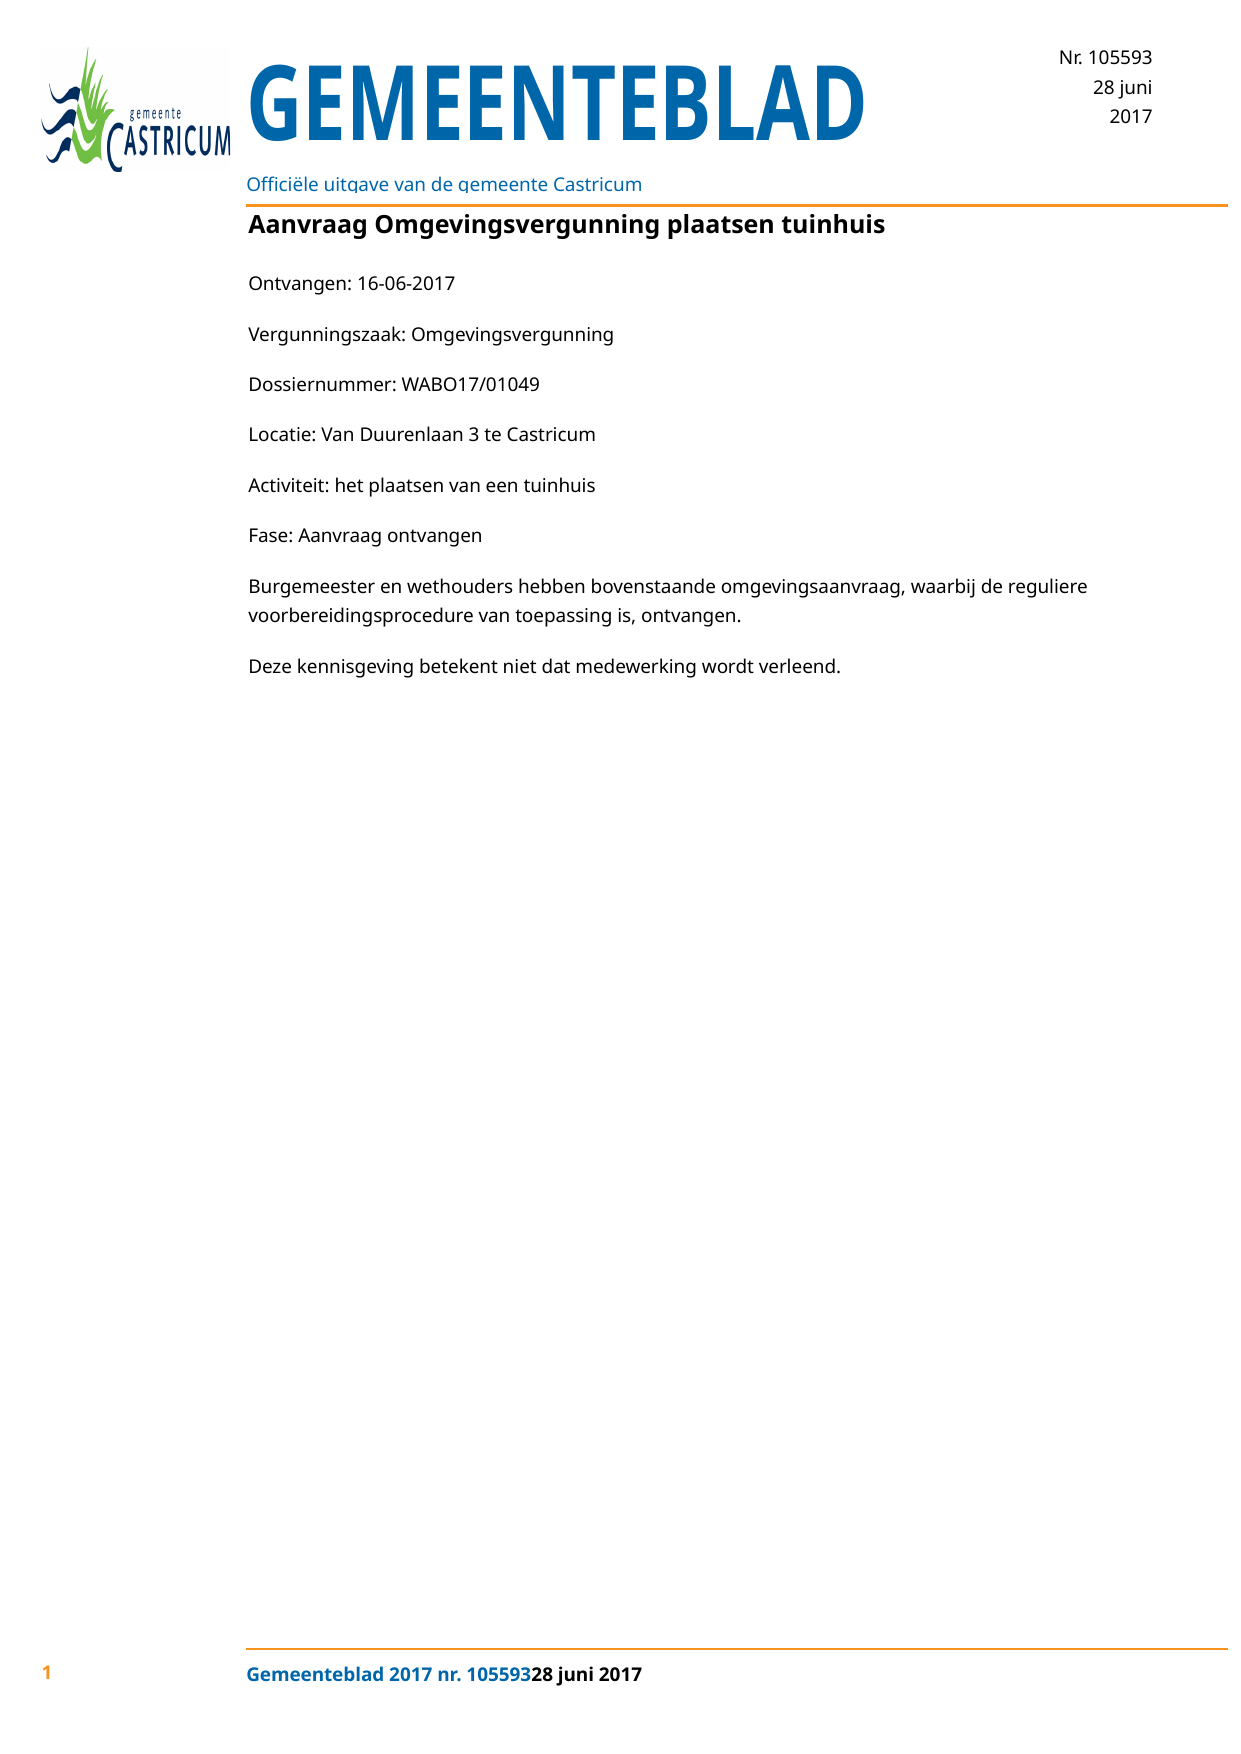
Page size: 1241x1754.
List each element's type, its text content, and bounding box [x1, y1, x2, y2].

text Locatie: Van Duurenlaan 3 te Castricum [248, 422, 1152, 447]
text Vergunningszaak: Omgevingsvergunning [248, 321, 1152, 346]
text Activiteit: het plaatsen van een tuinhuis [248, 472, 1152, 498]
text Deze kennisgeving betekent niet dat medewerking wordt verleend. [248, 653, 1152, 678]
text Ontvangen: 16-06-2017 [248, 270, 1152, 296]
text Dossiernummer: WABO17/01049 [248, 371, 1152, 397]
text Fase: Aanvraag ontvangen [248, 522, 1152, 548]
picture [41, 47, 231, 172]
text Aanvraag Omgevingsvergunning plaatsen tuinhuis [248, 207, 1152, 241]
text Burgemeester en wethouders hebben bovenstaande omgevingsaanvraag, waarbij de reguliere voorbereidingsprocedure van toepassing is, ontvangen. [248, 573, 1152, 628]
